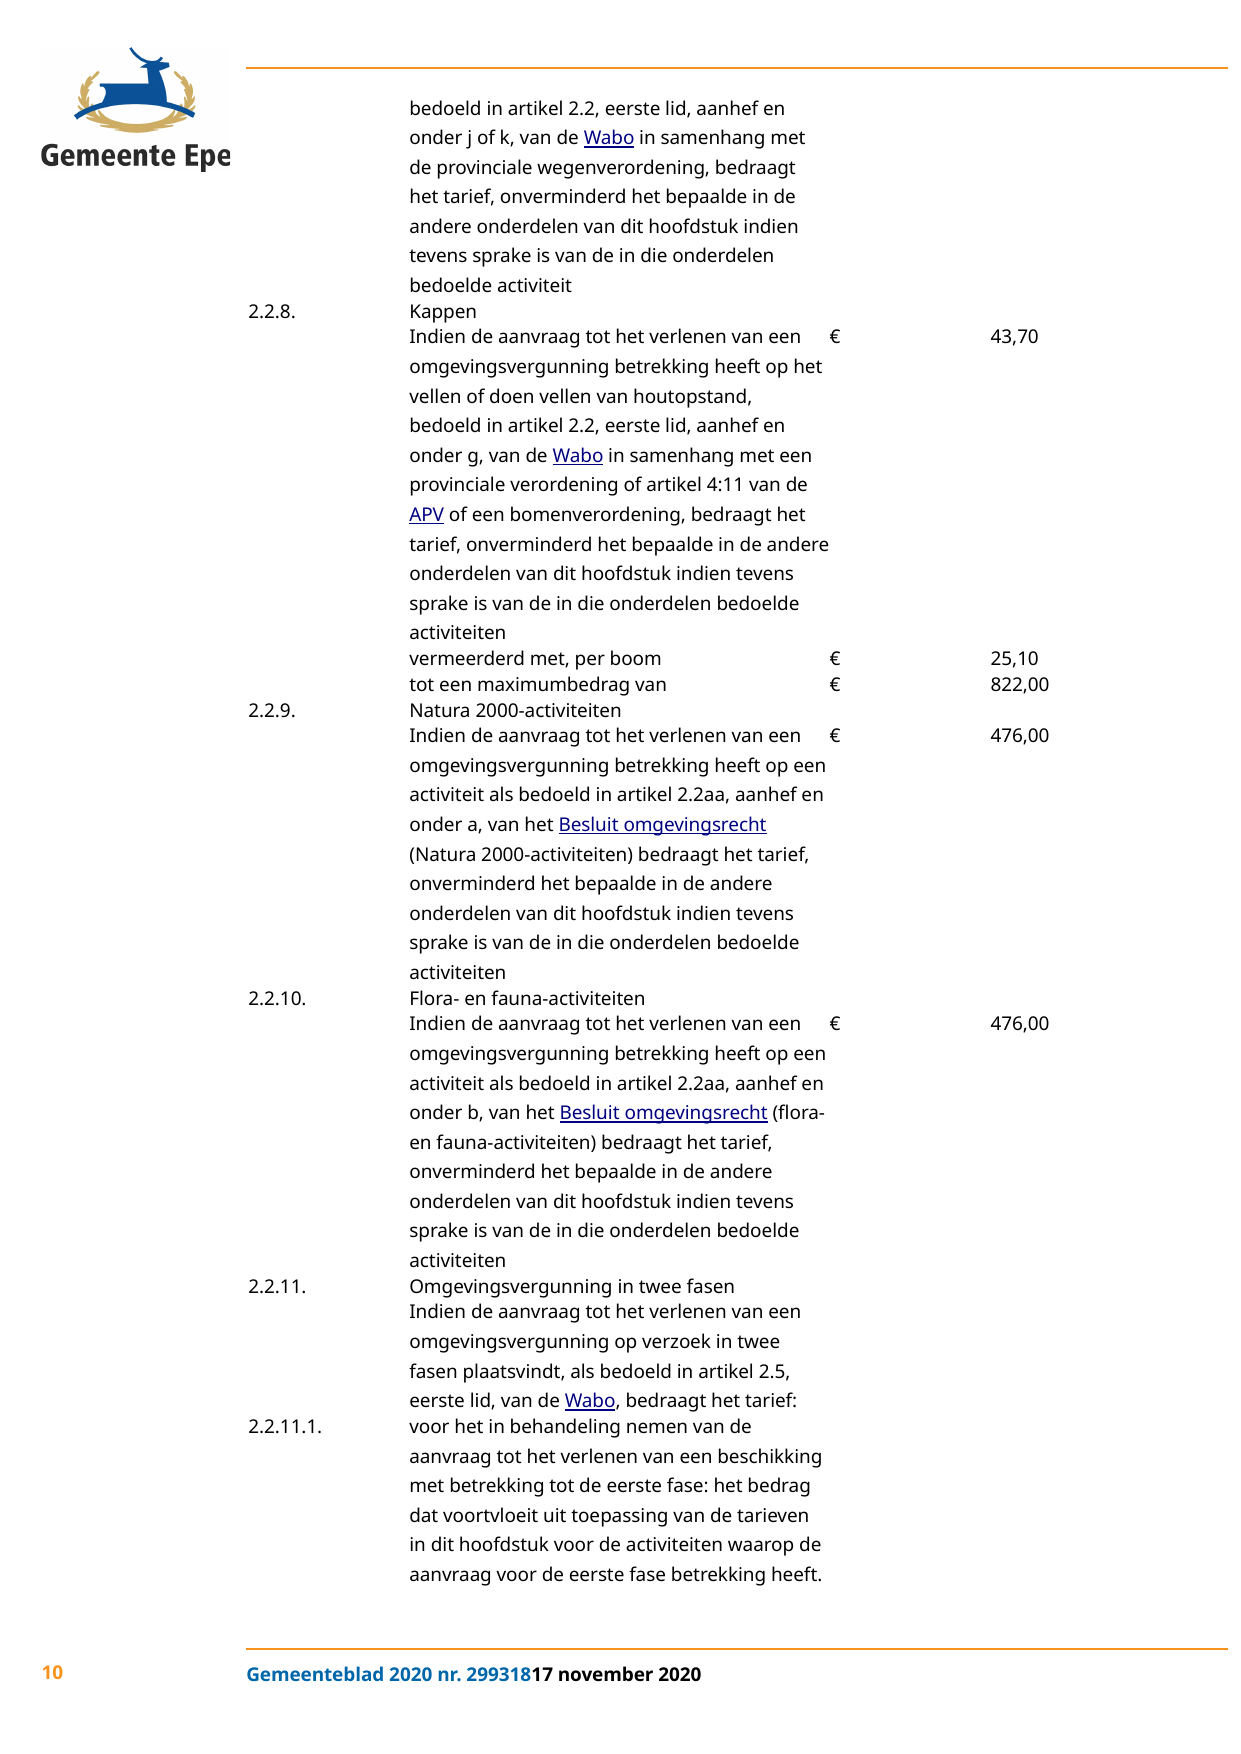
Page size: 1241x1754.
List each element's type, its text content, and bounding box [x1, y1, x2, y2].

table_cell 2.2.10. [248, 985, 409, 1011]
table_cell [248, 645, 409, 671]
table_cell Indien de aanvraag tot het verlenen van een omgevingsvergunning betrekking heeft op een activiteit als bedoeld in artikel 2.2aa, aanhef en onder b, van het Besluit omgevingsrecht (flora- en fauna-activiteiten) bedraagt het tarief, onverminderd het bepaalde in de andere onderdelen van dit hoofdstuk indien tevens sprake is van de in die onderdelen bedoelde activiteiten [409, 1011, 829, 1273]
table_cell [990, 1299, 1152, 1413]
table_cell Kappen [409, 298, 829, 324]
table_cell [990, 95, 1152, 298]
table_cell [829, 1273, 990, 1299]
table_cell 822,00 [990, 671, 1152, 697]
table_cell [829, 1299, 990, 1413]
table_cell 476,00 [990, 1011, 1152, 1273]
table_cell [829, 95, 990, 298]
table_cell Natura 2000-activiteiten [409, 697, 829, 722]
table_cell [990, 697, 1152, 722]
table_cell vermeerderd met, per boom [409, 645, 829, 671]
table_cell [990, 1273, 1152, 1299]
table_cell 43,70 [990, 324, 1152, 645]
table_cell € [829, 324, 990, 645]
table_cell Indien de aanvraag tot het verlenen van een omgevingsvergunning betrekking heeft op het vellen of doen vellen van houtopstand, bedoeld in artikel 2.2, eerste lid, aanhef en onder g, van de Wabo in samenhang met een provinciale verordening of artikel 4:11 van de APV of een bomenverordening, bedraagt het tarief, onverminderd het bepaalde in de andere onderdelen van dit hoofdstuk indien tevens sprake is van de in die onderdelen bedoelde activiteiten [409, 324, 829, 645]
table_cell 2.2.11. [248, 1273, 409, 1299]
table_cell [990, 298, 1152, 324]
table_cell [829, 697, 990, 722]
table_cell [990, 1413, 1152, 1587]
table_cell € [829, 645, 990, 671]
table_cell [829, 985, 990, 1011]
table_cell [248, 671, 409, 697]
table_cell Omgevingsvergunning in twee fasen [409, 1273, 829, 1299]
table_cell Indien de aanvraag tot het verlenen van een omgevingsvergunning op verzoek in twee fasen plaatsvindt, als bedoeld in artikel 2.5, eerste lid, van de Wabo, bedraagt het tarief: [409, 1299, 829, 1413]
picture [41, 47, 231, 172]
table_cell [248, 723, 409, 985]
table_cell 25,10 [990, 645, 1152, 671]
table_cell [248, 95, 409, 298]
table_cell € [829, 671, 990, 697]
table_cell [248, 324, 409, 645]
table_cell 2.2.11.1. [248, 1413, 409, 1587]
table_cell Indien de aanvraag tot het verlenen van een omgevingsvergunning betrekking heeft op een activiteit als bedoeld in artikel 2.2aa, aanhef en onder a, van het Besluit omgevingsrecht (Natura 2000-activiteiten) bedraagt het tarief, onverminderd het bepaalde in de andere onderdelen van dit hoofdstuk indien tevens sprake is van de in die onderdelen bedoelde activiteiten [409, 723, 829, 985]
table_cell bedoeld in artikel 2.2, eerste lid, aanhef en onder j of k, van de Wabo in samenhang met de provinciale wegenverordening, bedraagt het tarief, onverminderd het bepaalde in de andere onderdelen van dit hoofdstuk indien tevens sprake is van de in die onderdelen bedoelde activiteit [409, 95, 829, 298]
table_cell 476,00 [990, 723, 1152, 985]
table_cell tot een maximumbedrag van [409, 671, 829, 697]
table_cell 2.2.8. [248, 298, 409, 324]
table_cell voor het in behandeling nemen van de aanvraag tot het verlenen van een beschikking met betrekking tot de eerste fase: het bedrag dat voortvloeit uit toepassing van de tarieven in dit hoofdstuk voor de activiteiten waarop de aanvraag voor de eerste fase betrekking heeft. [409, 1413, 829, 1587]
table_cell [829, 298, 990, 324]
table_cell 2.2.9. [248, 697, 409, 722]
table_cell [248, 1011, 409, 1273]
table_cell Flora- en fauna-activiteiten [409, 985, 829, 1011]
table_cell [990, 985, 1152, 1011]
table_cell [829, 1413, 990, 1587]
table_cell € [829, 723, 990, 985]
table_cell € [829, 1011, 990, 1273]
table_cell [248, 1299, 409, 1413]
